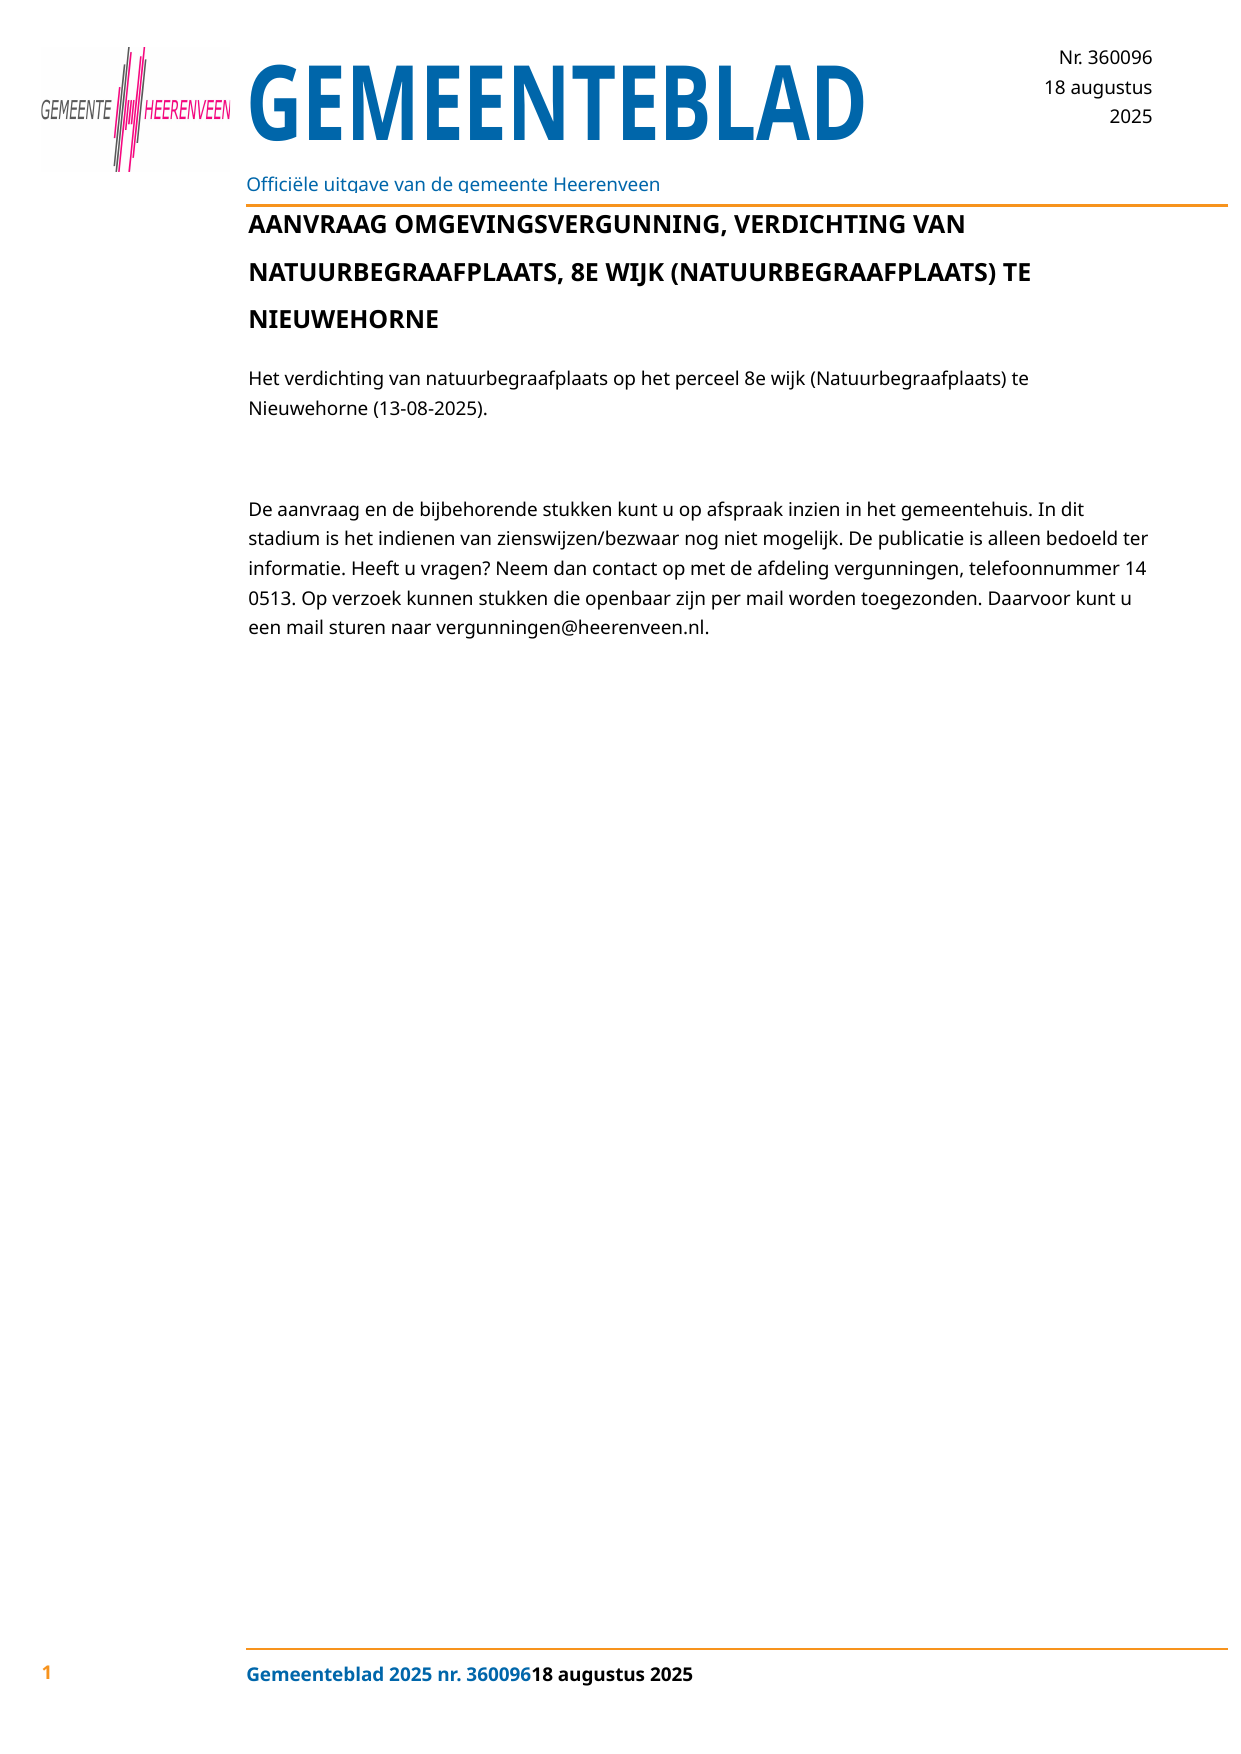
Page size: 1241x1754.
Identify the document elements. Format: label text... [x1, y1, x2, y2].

text AANVRAAG OMGEVINGSVERGUNNING, VERDICHTING VAN NATUURBEGRAAFPLAATS, 8E WIJK (NATUURBEGRAAFPLAATS) TE NIEUWEHORNE [248, 207, 1152, 336]
text De aanvraag en de bijbehorende stukken kunt u op afspraak inzien in het gemeentehuis. In dit stadium is het indienen van zienswijzen/bezwaar nog niet mogelijk. De publicatie is alleen bedoeld ter informatie. Heeft u vragen? Neem dan contact op met de afdeling vergunningen, telefoonnummer 14 0513. Op verzoek kunnen stukken die openbaar zijn per mail worden toegezonden. Daarvoor kunt u een mail sturen naar vergunningen@heerenveen.nl. [248, 496, 1152, 640]
text Het verdichting van natuurbegraafplaats op het perceel 8e wijk (Natuurbegraafplaats) te Nieuwehorne (13-08-2025). [248, 366, 1152, 421]
picture [41, 47, 231, 172]
